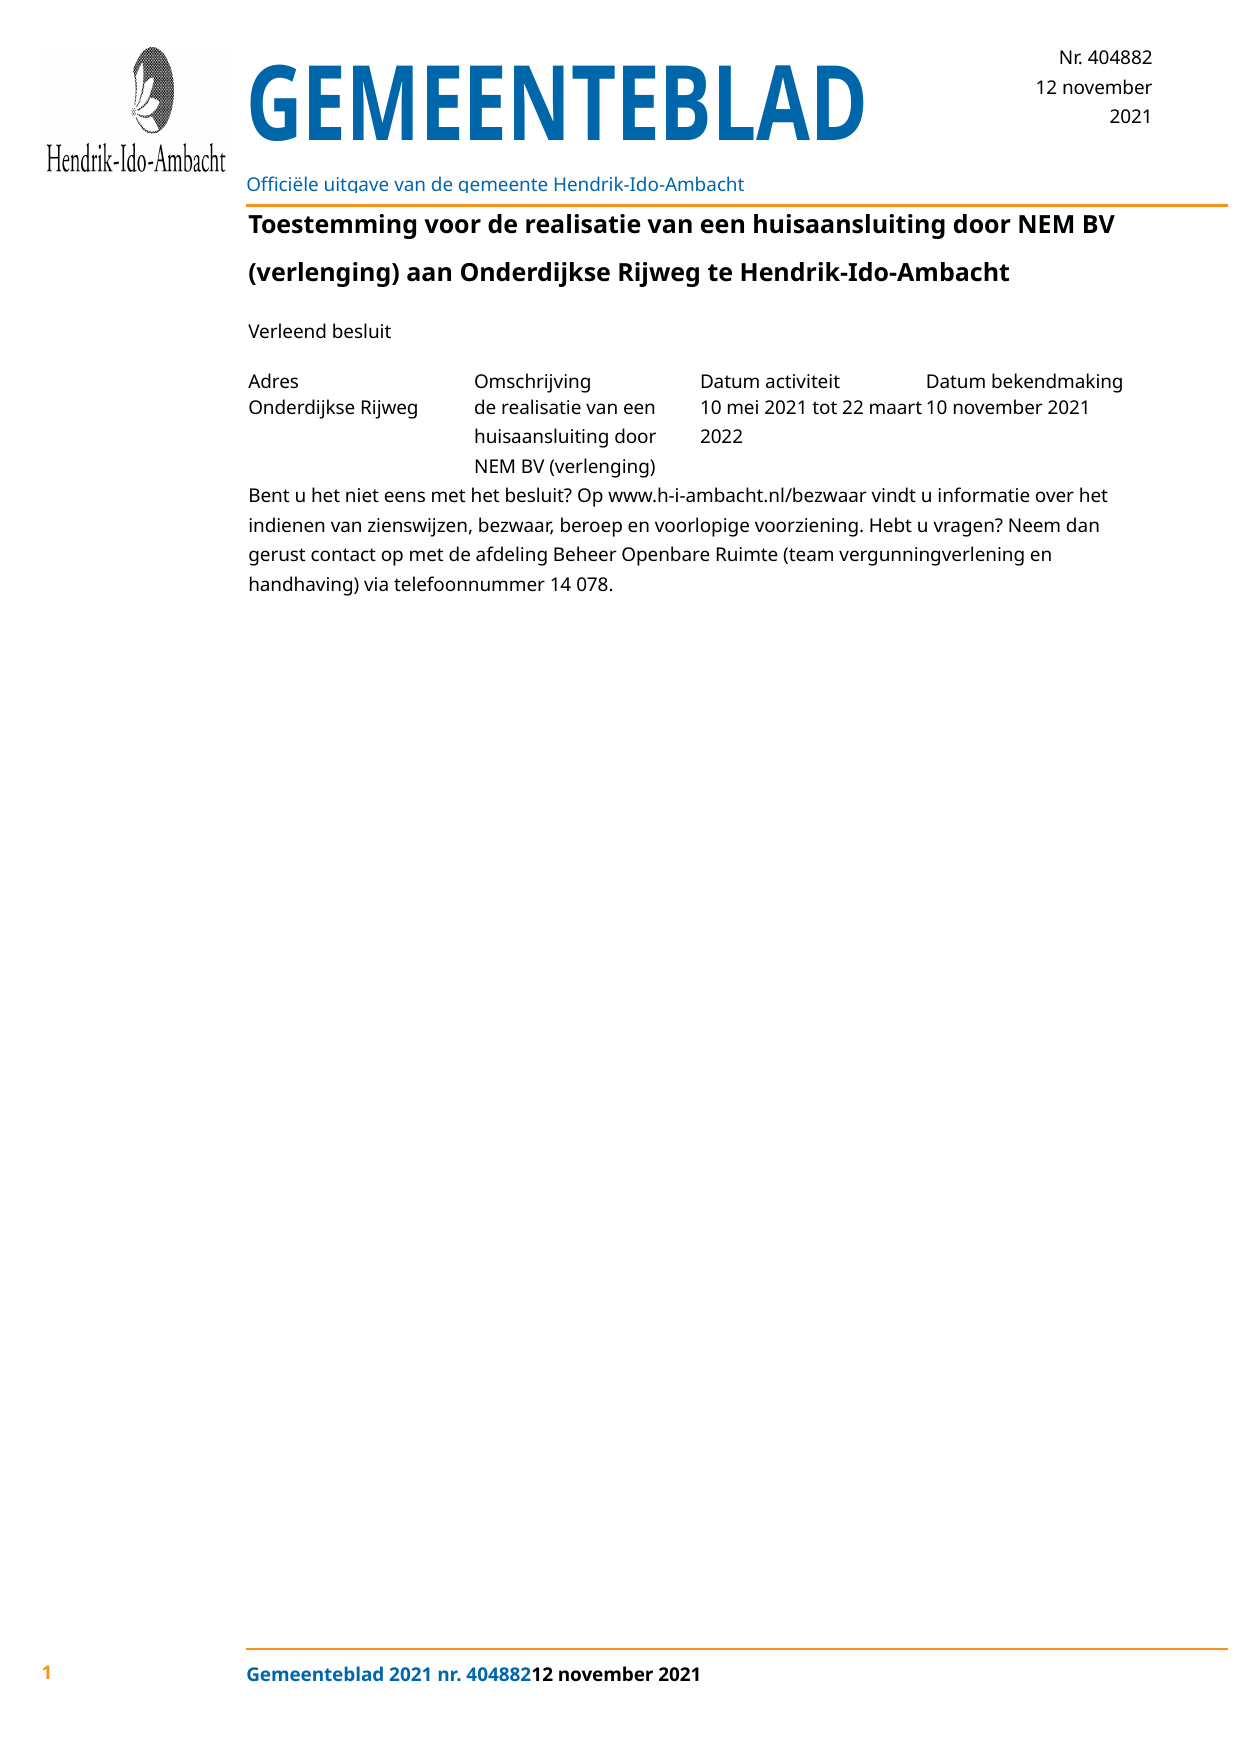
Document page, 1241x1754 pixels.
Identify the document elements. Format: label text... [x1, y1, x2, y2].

table_cell 10 mei 2021 tot 22 maart 2022 [700, 394, 926, 479]
text Verleend besluit [248, 318, 1152, 344]
text Bent u het niet eens met het besluit? Op www.h-i-ambacht.nl/bezwaar vindt u informatie over het indienen van zienswijzen, bezwaar, beroep en voorlopige voorziening. Hebt u vragen? Neem dan gerust contact op met de afdeling Beheer Openbare Ruimte (team vergunningverlening en handhaving) via telefoonnummer 14 078. [248, 482, 1152, 597]
table_header Datum activiteit [700, 369, 926, 394]
table_header Omschrijving [474, 369, 700, 394]
table_header Adres [248, 369, 474, 394]
table_cell de realisatie van een huisaansluiting door NEM BV (verlenging) [474, 394, 700, 479]
table_cell 10 november 2021 [926, 394, 1152, 479]
table_header Datum bekendmaking [926, 369, 1152, 394]
text Toestemming voor de realisatie van een huisaansluiting door NEM BV (verlenging) aan Onderdijkse Rijweg te Hendrik-Ido-Ambacht [248, 207, 1152, 288]
picture [41, 47, 231, 172]
table_cell Onderdijkse Rijweg [248, 394, 474, 479]
